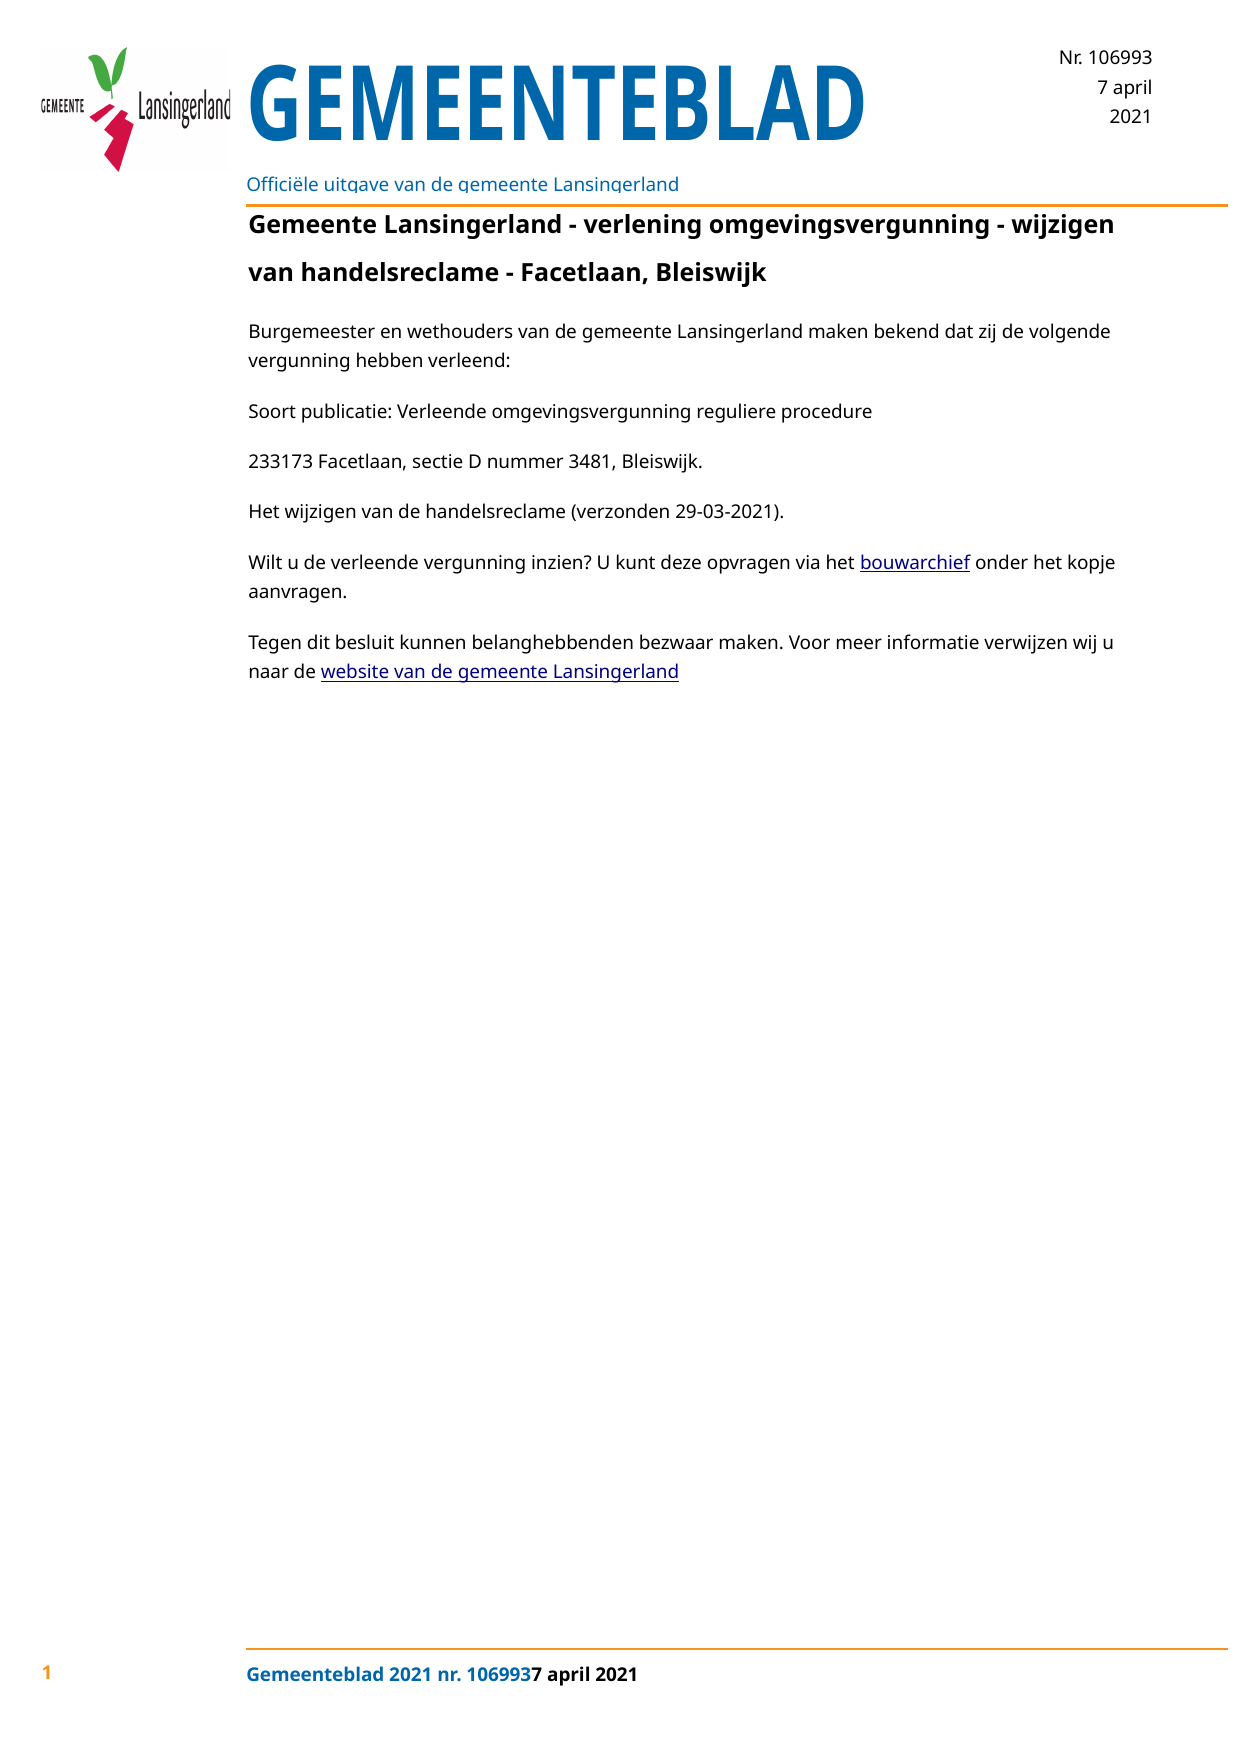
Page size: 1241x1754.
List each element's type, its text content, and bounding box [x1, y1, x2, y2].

picture [41, 47, 231, 172]
text Burgemeester en wethouders van de gemeente Lansingerland maken bekend dat zij de volgende vergunning hebben verleend: [248, 318, 1152, 373]
text Het wijzigen van de handelsreclame (verzonden 29-03-2021). [248, 499, 1152, 524]
text Soort publicatie: Verleende omgevingsvergunning reguliere procedure [248, 398, 1152, 424]
text 233173 Facetlaan, sectie D nummer 3481, Bleiswijk. [248, 448, 1152, 474]
text Tegen dit besluit kunnen belanghebbenden bezwaar maken. Voor meer informatie verwijzen wij u naar de website van de gemeente Lansingerland [248, 629, 1152, 684]
text Wilt u de verleende vergunning inzien? U kunt deze opvragen via het bouwarchief onder het kopje aanvragen. [248, 549, 1152, 604]
text Gemeente Lansingerland - verlening omgevingsvergunning - wijzigen van handelsreclame - Facetlaan, Bleiswijk [248, 207, 1152, 288]
